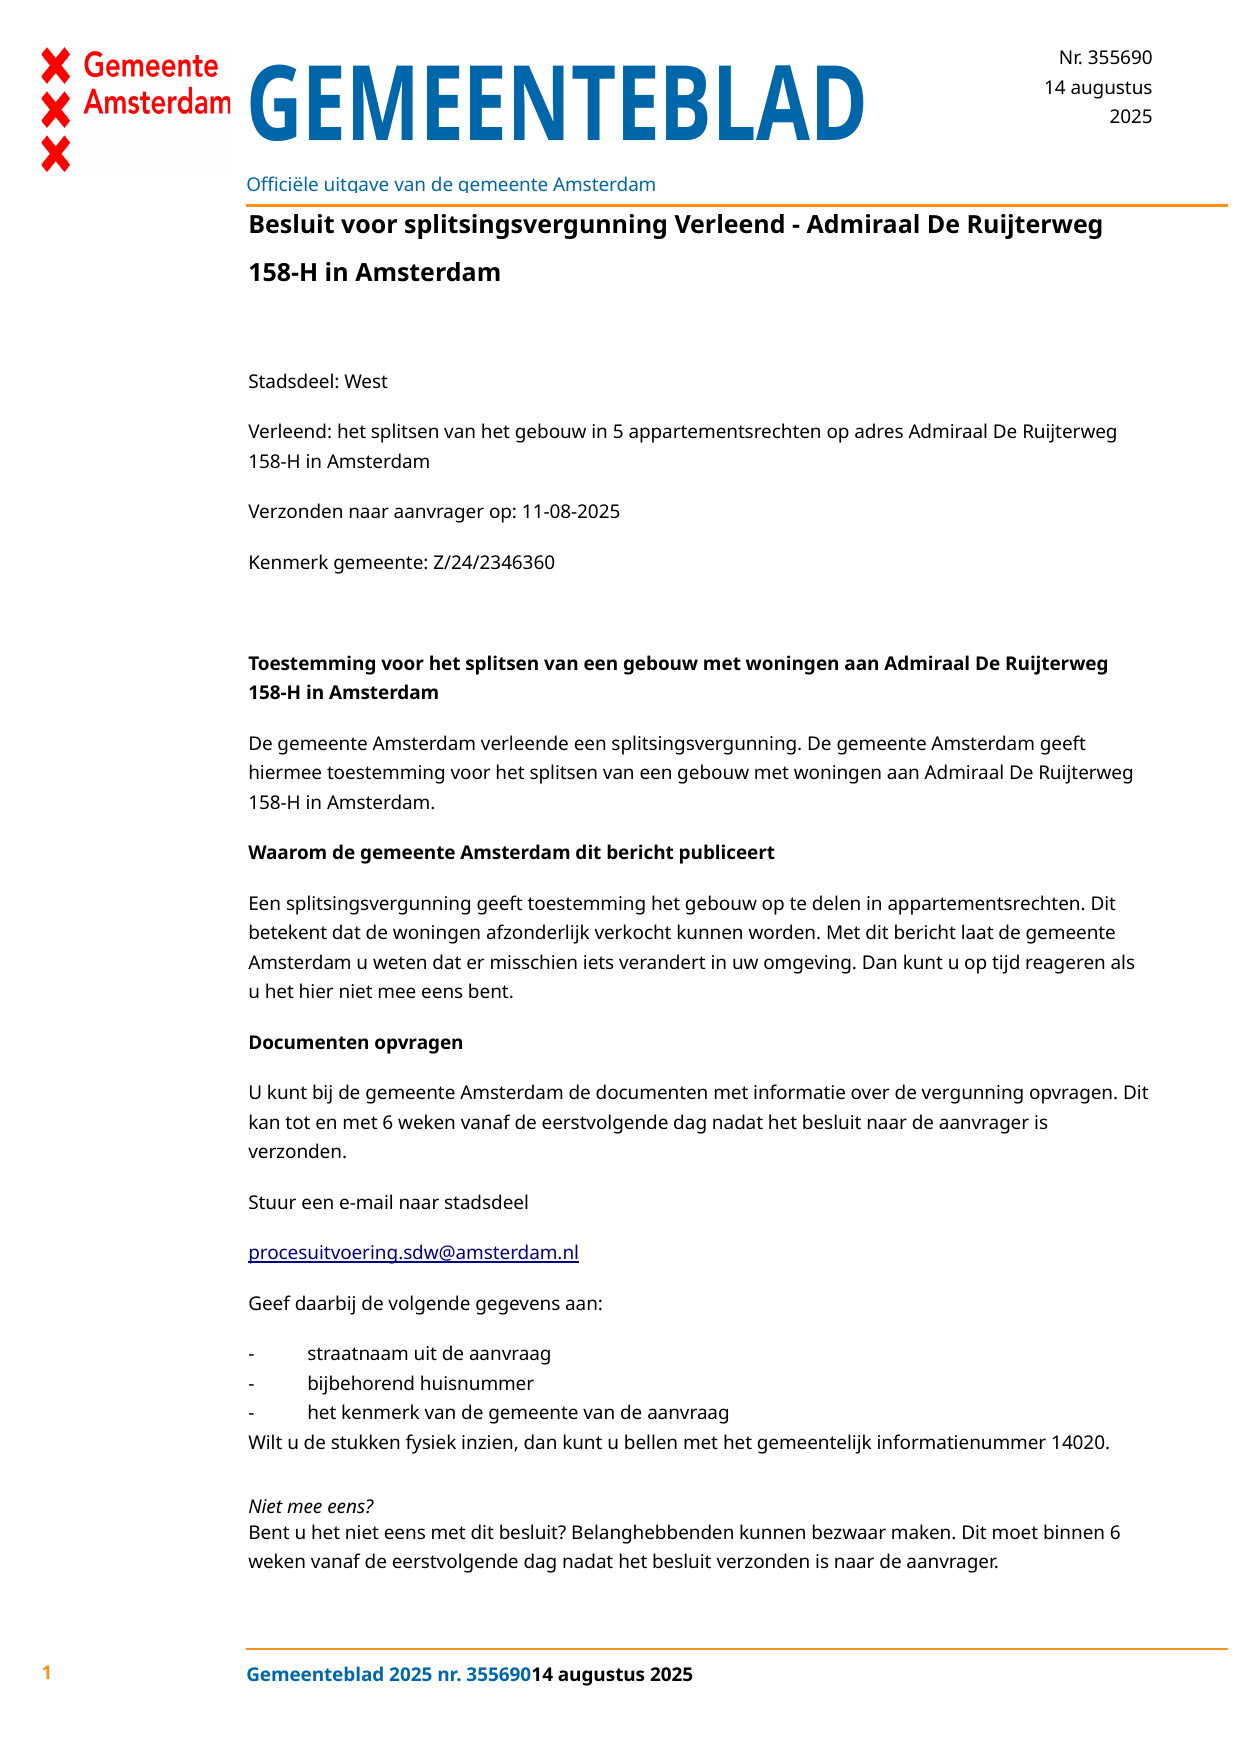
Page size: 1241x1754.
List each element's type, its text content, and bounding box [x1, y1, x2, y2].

text U kunt bij de gemeente Amsterdam de documenten met informatie over de vergunning opvragen. Dit kan tot en met 6 weken vanaf de eerstvolgende dag nadat het besluit naar de aanvrager is verzonden. [248, 1079, 1152, 1164]
text Besluit voor splitsingsvergunning Verleend - Admiraal De Ruijterweg 158-H in Amsterdam [248, 207, 1152, 288]
list straatnaam uit de aanvraag [248, 1340, 1152, 1366]
text Stuur een e-mail naar stadsdeel [248, 1189, 1152, 1215]
text procesuitvoering.sdw@amsterdam.nl [248, 1239, 1152, 1265]
picture [41, 47, 231, 172]
text Wilt u de stukken fysiek inzien, dan kunt u bellen met het gemeentelijk informatienummer 14020. [248, 1429, 1152, 1455]
text Toestemming voor het splitsen van een gebouw met woningen aan Admiraal De Ruijterweg 158-H in Amsterdam [248, 650, 1152, 705]
text Bent u het niet eens met dit besluit? Belanghebbenden kunnen bezwaar maken. Dit moet binnen 6 weken vanaf de eerstvolgende dag nadat het besluit verzonden is naar de aanvrager. [248, 1519, 1152, 1574]
text Documenten opvragen [248, 1029, 1152, 1055]
text Een splitsingsvergunning geeft toestemming het gebouw op te delen in appartementsrechten. Dit betekent dat de woningen afzonderlijk verkocht kunnen worden. Met dit bericht laat de gemeente Amsterdam u weten dat er misschien iets verandert in uw omgeving. Dan kunt u op tijd reageren als u het hier niet mee eens bent. [248, 890, 1152, 1004]
list bijbehorend huisnummer [248, 1370, 1152, 1396]
text Geef daarbij de volgende gegevens aan: [248, 1290, 1152, 1316]
text Stadsdeel: West [248, 368, 1152, 394]
text Niet mee eens? [248, 1493, 1152, 1519]
text Kenmerk gemeente: Z/24/2346360 [248, 549, 1152, 575]
text Waarom de gemeente Amsterdam dit bericht publiceert [248, 839, 1152, 865]
text Verzonden naar aanvrager op: 11-08-2025 [248, 499, 1152, 524]
list het kenmerk van de gemeente van de aanvraag [248, 1399, 1152, 1425]
text De gemeente Amsterdam verleende een splitsingsvergunning. De gemeente Amsterdam geeft hiermee toestemming voor het splitsen van een gebouw met woningen aan Admiraal De Ruijterweg 158-H in Amsterdam. [248, 730, 1152, 815]
text Verleend: het splitsen van het gebouw in 5 appartementsrechten op adres Admiraal De Ruijterweg 158-H in Amsterdam [248, 419, 1152, 474]
